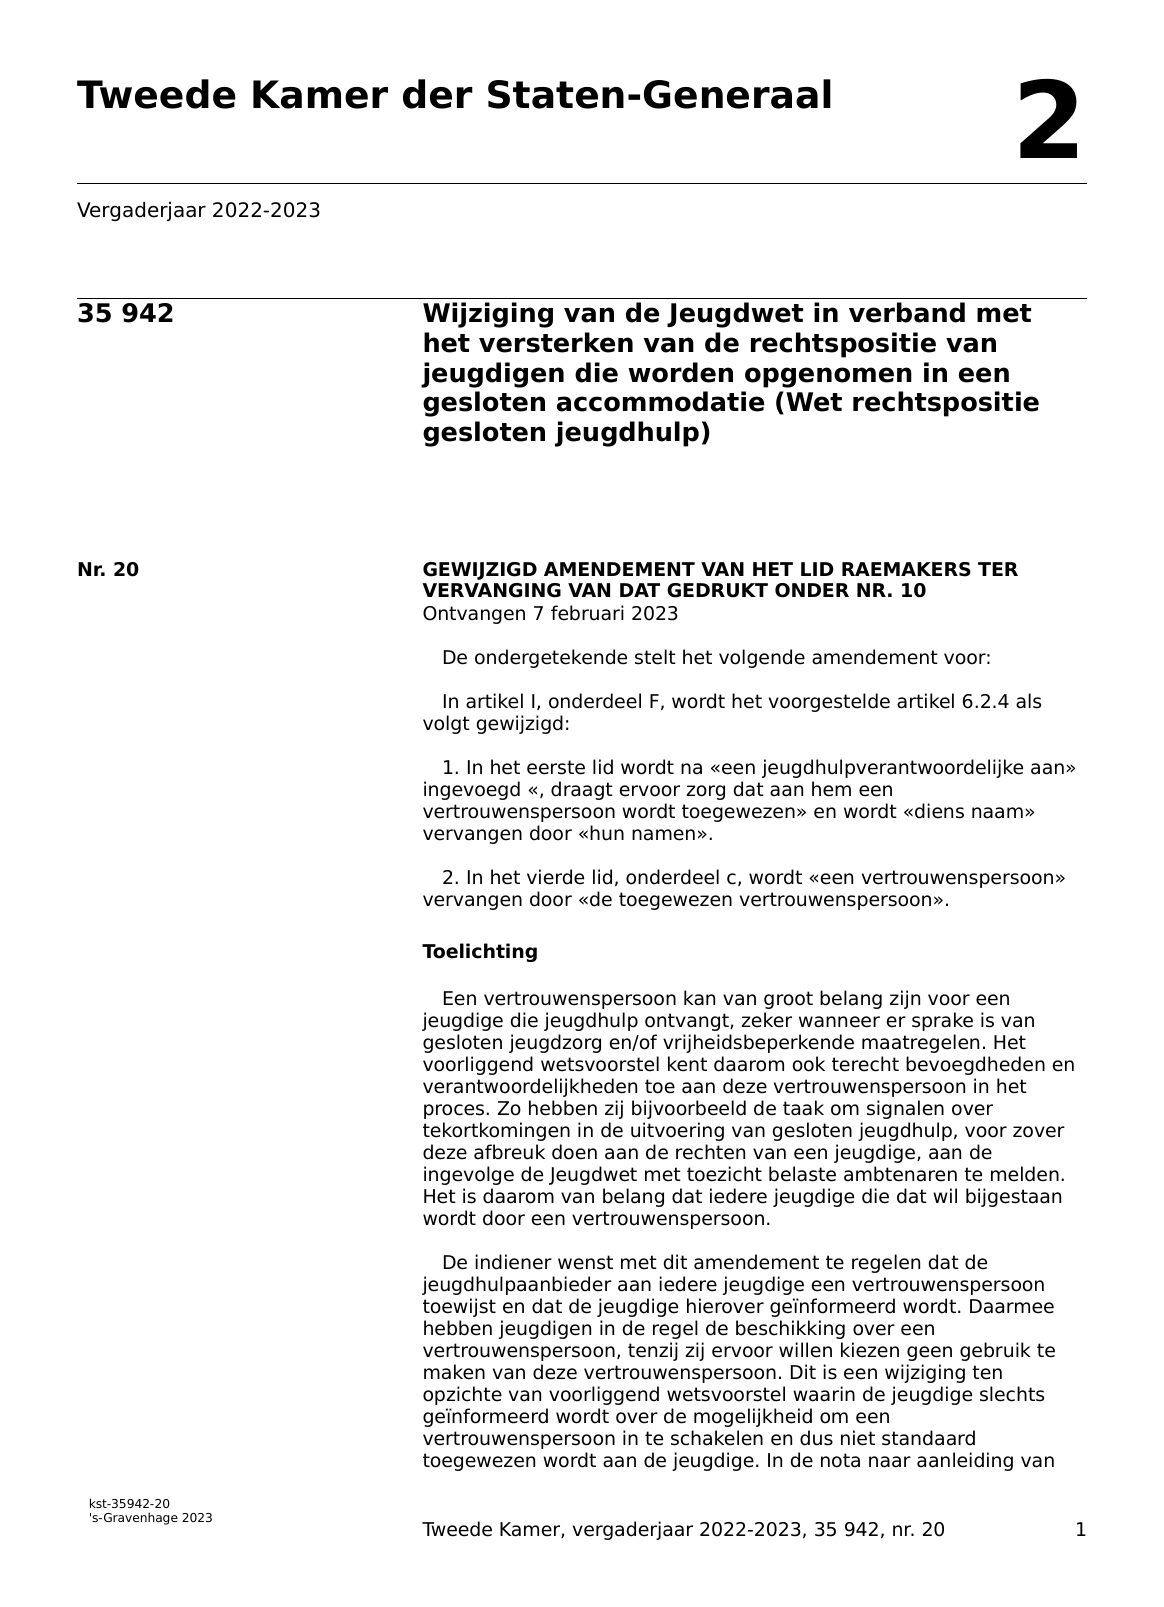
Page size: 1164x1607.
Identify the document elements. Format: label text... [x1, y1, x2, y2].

text De indiener wenst met dit amendement te regelen dat de jeugdhulpaanbieder aan iedere jeugdige een vertrouwenspersoon toewijst en dat de jeugdige hierover geïnformeerd wordt. Daarmee hebben jeugdigen in de regel de beschikking over een vertrouwenspersoon, tenzij zij ervoor willen kiezen geen gebruik te maken van deze vertrouwenspersoon. Dit is een wijziging ten opzichte van voorliggend wetsvoorstel waarin de jeugdige slechts geïnformeerd wordt over de mogelijkheid om een vertrouwenspersoon in te schakelen en dus niet standaard toegewezen wordt aan de jeugdige. In de nota naar aanleiding van [422, 1252, 1087, 1472]
text 2. In het vierde lid, onderdeel c, wordt «een vertrouwenspersoon» vervangen door «de toegewezen vertrouwenspersoon». [422, 867, 1087, 911]
text De ondergetekende stelt het volgende amendement voor: [422, 647, 1087, 668]
text 1. In het eerste lid wordt na «een jeugdhulpverantwoordelijke aan» ingevoegd «, draagt ervoor zorg dat aan hem een vertrouwenspersoon wordt toegewezen» en wordt «diens naam» vervangen door «hun namen». [422, 757, 1087, 845]
text Ontvangen 7 februari 2023 [422, 602, 1087, 624]
text 's-Gravenhage 2023 [88, 1511, 323, 1525]
subtitle 35 942 Wijziging van de Jeugdwet in verband met het versterken van de rechtspositie van jeugdigen die worden opgenomen in een gesloten accommodatie (Wet rechtspositie gesloten jeugdhulp) [77, 299, 1087, 447]
text Een vertrouwenspersoon kan van groot belang zijn voor een jeugdige die jeugdhulp ontvangt, zeker wanneer er sprake is van gesloten jeugdzorg en/of vrijheidsbeperkende maatregelen. Het voorliggend wetsvoorstel kent daarom ook terecht bevoegdheden en verantwoordelijkheden toe aan deze vertrouwenspersoon in het proces. Zo hebben zij bijvoorbeeld de taak om signalen over tekortkomingen in de uitvoering van gesloten jeugdhulp, voor zover deze afbreuk doen aan de rechten van een jeugdige, aan de ingevolge de Jeugdwet met toezicht belaste ambtenaren te melden. Het is daarom van belang dat iedere jeugdige die dat wil bijgestaan wordt door een vertrouwenspersoon. [422, 988, 1087, 1230]
table_header Tweede Kamer der Staten-Generaal [77, 59, 886, 183]
table_header 2 [886, 59, 1087, 183]
text In artikel I, onderdeel F, wordt het voorgestelde artikel 6.2.4 als volgt gewijzigd: [422, 691, 1087, 735]
subtitle Nr. 20 GEWIJZIGD AMENDEMENT VAN HET LID RAEMAKERS TER VERVANGING VAN DAT GEDRUKT ONDER NR. 10 [77, 558, 1087, 602]
table_cell Vergaderjaar 2022-2023 [77, 184, 1087, 298]
subtitle Toelichting [422, 941, 1087, 963]
text kst-35942-20 [88, 1497, 323, 1511]
